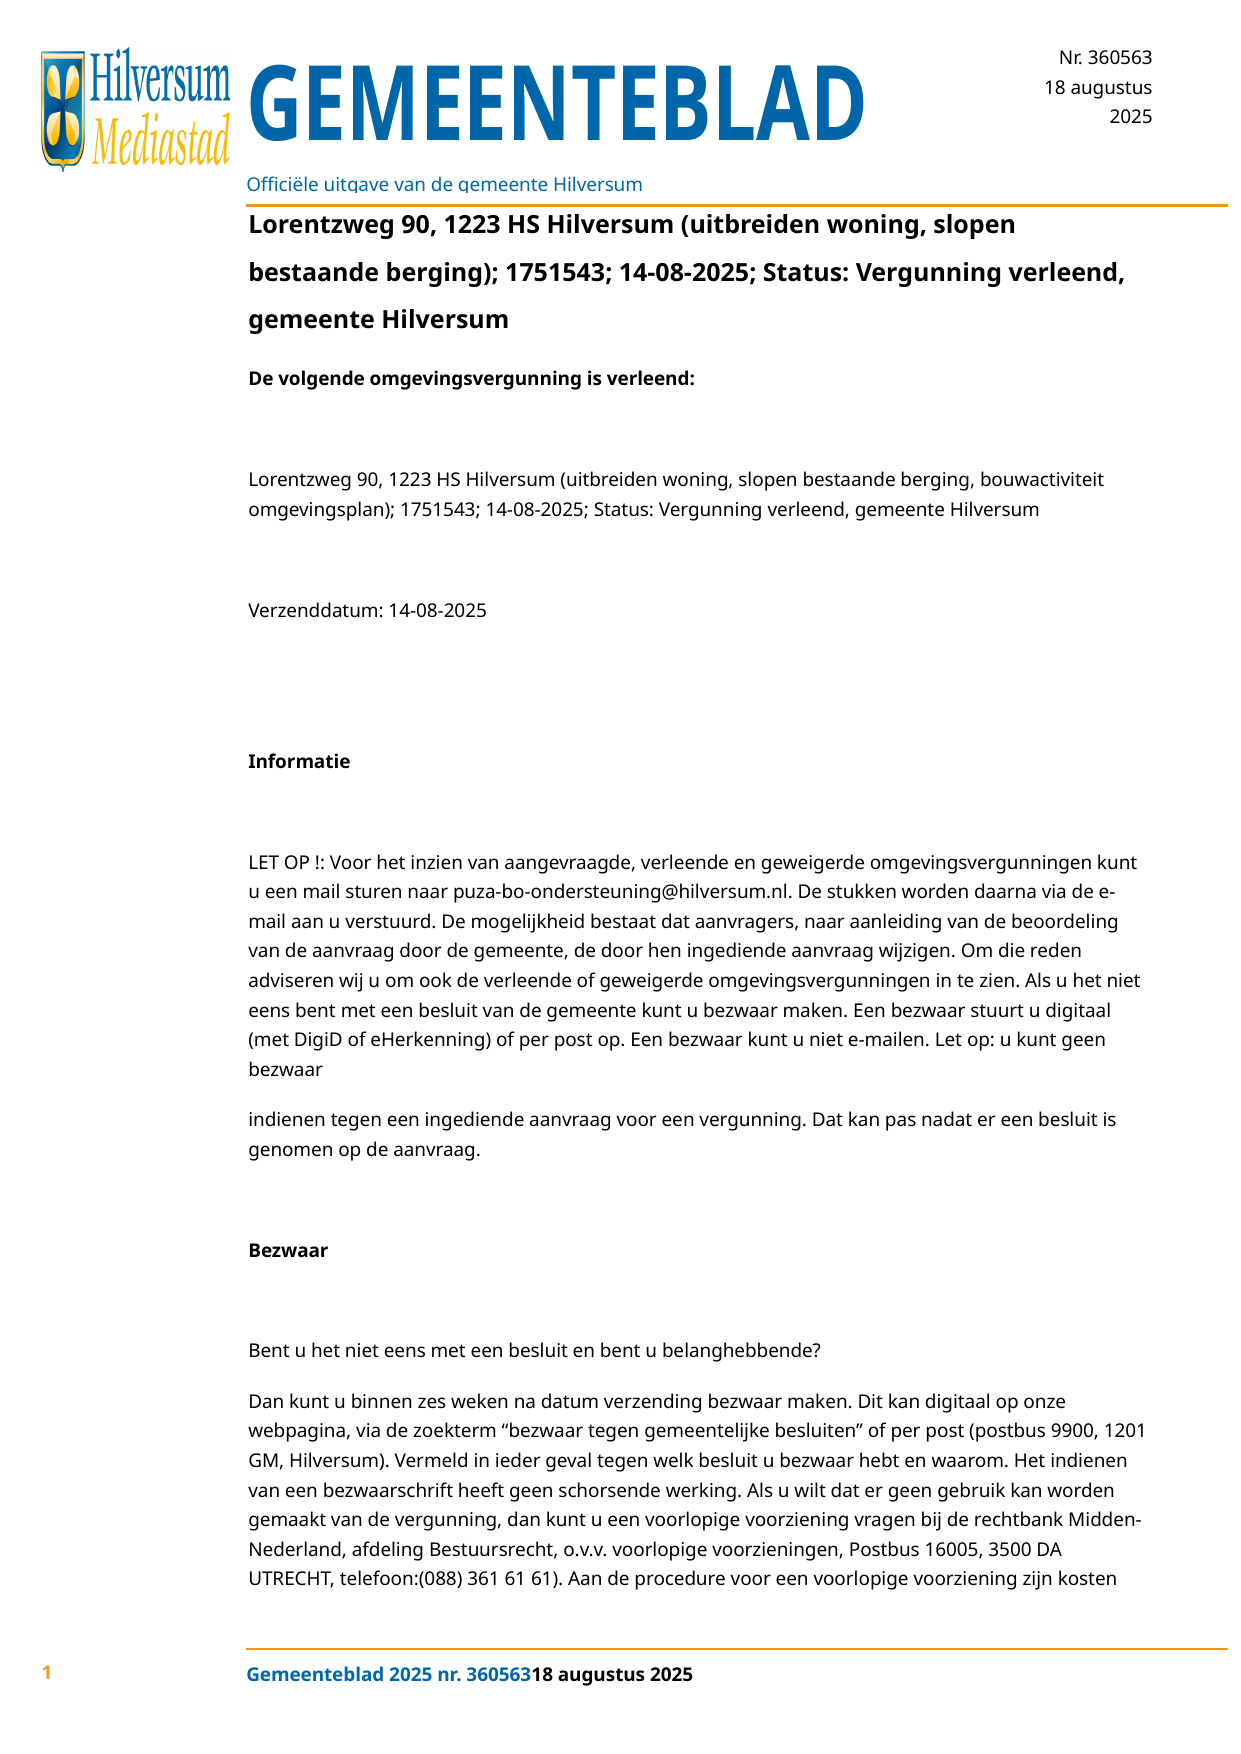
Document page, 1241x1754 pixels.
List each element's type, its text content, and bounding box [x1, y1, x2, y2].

text Informatie [248, 748, 1152, 774]
text De volgende omgevingsvergunning is verleend: [248, 366, 1152, 391]
text Bezwaar [248, 1237, 1152, 1262]
text Lorentzweg 90, 1223 HS Hilversum (uitbreiden woning, slopen bestaande berging); 1751543; 14-08-2025; Status: Vergunning verleend, gemeente Hilversum [248, 207, 1152, 336]
text Lorentzweg 90, 1223 HS Hilversum (uitbreiden woning, slopen bestaande berging, bouwactiviteit omgevingsplan); 1751543; 14-08-2025; Status: Vergunning verleend, gemeente Hilversum [248, 466, 1152, 522]
text Dan kunt u binnen zes weken na datum verzending bezwaar maken. Dit kan digitaal op onze webpagina, via de zoekterm “bezwaar tegen gemeentelijke besluiten” of per post (postbus 9900, 1201 GM, Hilversum). Vermeld in ieder geval tegen welk besluit u bezwaar hebt en waarom. Het indienen van een bezwaarschrift heeft geen schorsende werking. Als u wilt dat er geen gebruik kan worden gemaakt van de vergunning, dan kunt u een voorlopige voorziening vragen bij de rechtbank Midden-Nederland, afdeling Bestuursrecht, o.v.v. voorlopige voorzieningen, Postbus 16005, 3500 DA UTRECHT, telefoon:(088) 361 61 61). Aan de procedure voor een voorlopige voorziening zijn kosten [248, 1388, 1152, 1591]
text indienen tegen een ingediende aanvraag voor een vergunning. Dat kan pas nadat er een besluit is genomen op de aanvraag. [248, 1106, 1152, 1162]
text Bent u het niet eens met een besluit en bent u belanghebbende? [248, 1338, 1152, 1363]
text Verzenddatum: 14-08-2025 [248, 597, 1152, 622]
picture [41, 47, 231, 172]
text LET OP !: Voor het inzien van aangevraagde, verleende en geweigerde omgevingsvergunningen kunt u een mail sturen naar puza-bo-ondersteuning@hilversum.nl. De stukken worden daarna via de e-mail aan u verstuurd. De mogelijkheid bestaat dat aanvragers, naar aanleiding van de beoordeling van de aanvraag door de gemeente, de door hen ingediende aanvraag wijzigen. Om die reden adviseren wij u om ook de verleende of geweigerde omgevingsvergunningen in te zien. Als u het niet eens bent met een besluit van de gemeente kunt u bezwaar maken. Een bezwaar stuurt u digitaal (met DigiD of eHerkenning) of per post op. Een bezwaar kunt u niet e-mailen. Let op: u kunt geen bezwaar [248, 849, 1152, 1082]
